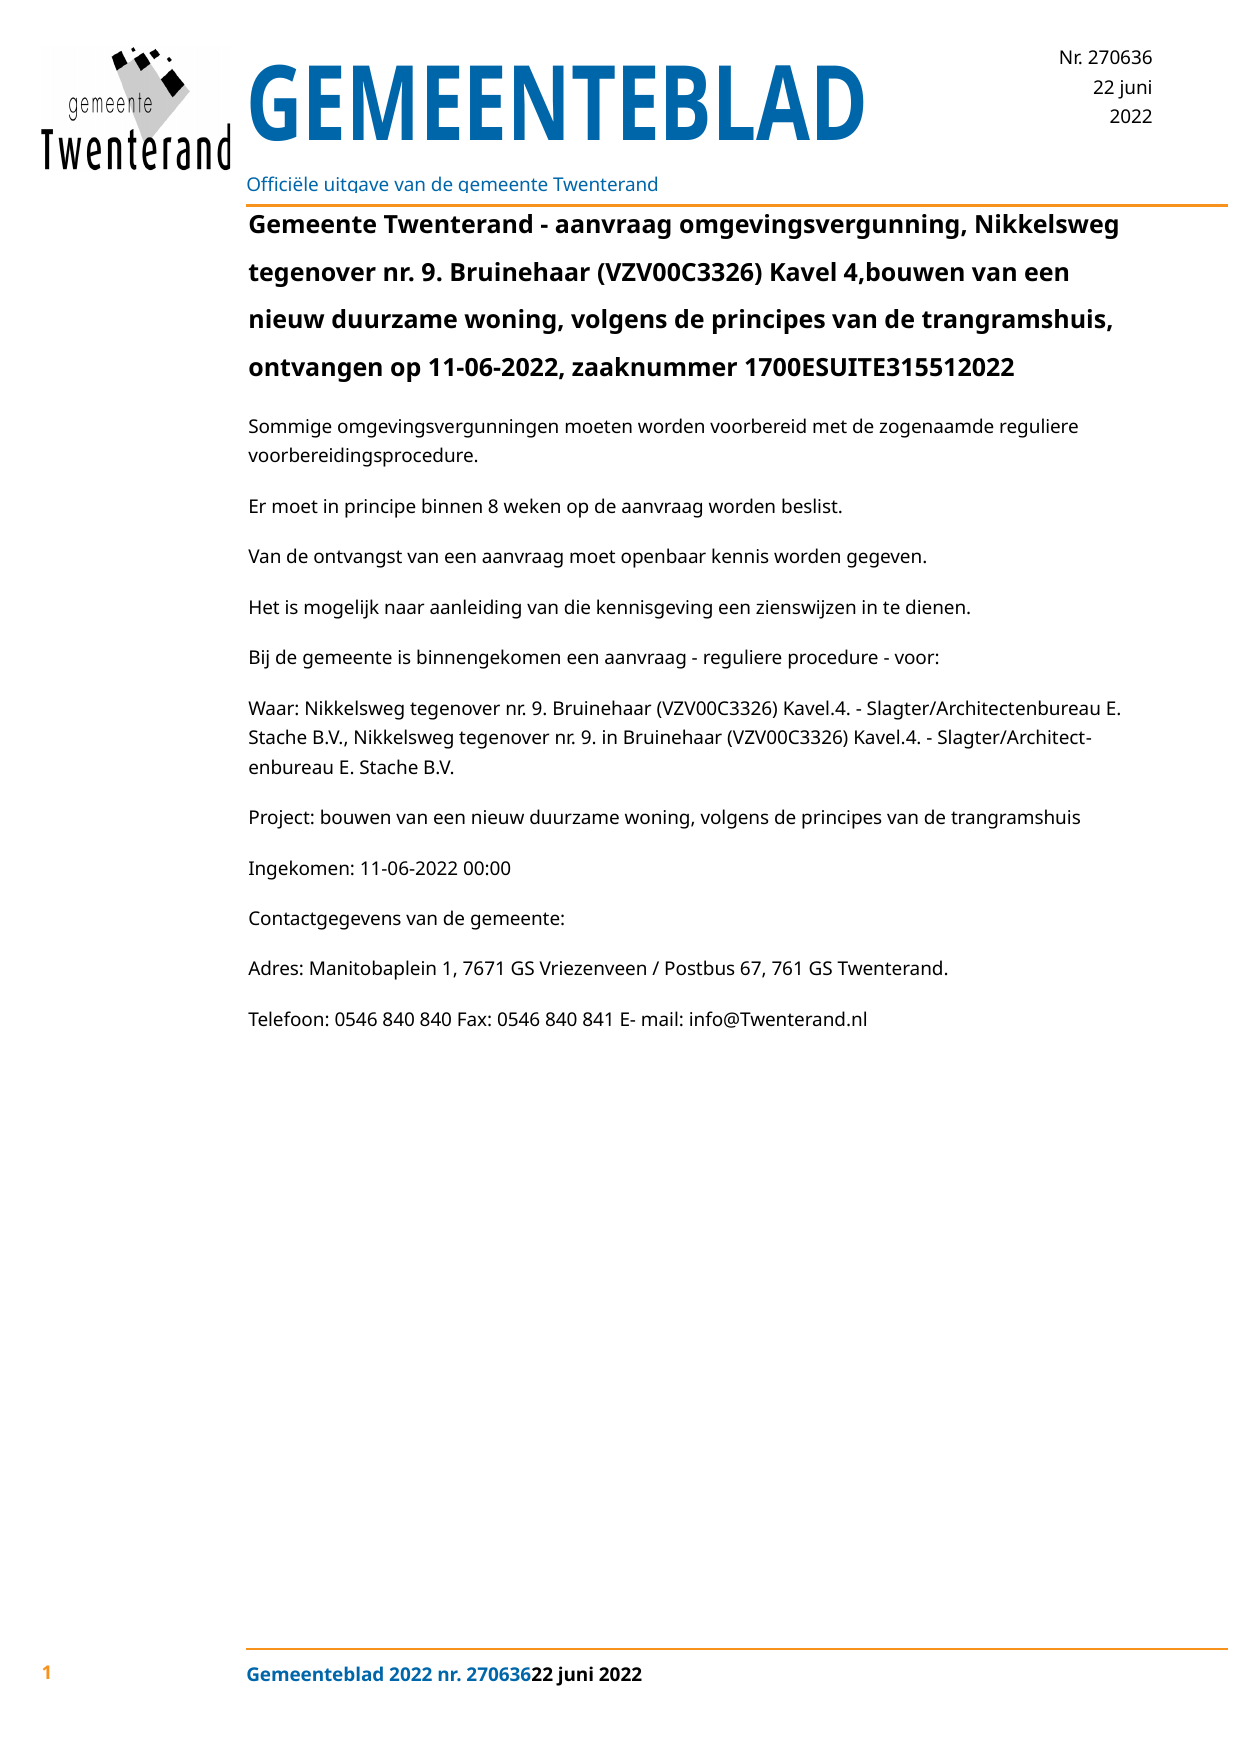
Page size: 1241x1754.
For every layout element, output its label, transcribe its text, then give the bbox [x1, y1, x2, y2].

text Gemeente Twenterand - aanvraag omgevingsvergunning, Nikkelsweg tegenover nr. 9. Bruinehaar (VZV00C3326) Kavel 4,bouwen van een nieuw duurzame woning, volgens de principes van de trangramshuis, ontvangen op 11-06-2022, zaaknummer 1700ESUITE315512022 [248, 207, 1152, 384]
text Sommige omgevingsvergunningen moeten worden voorbereid met de zogenaamde reguliere voorbereidingsprocedure. [248, 413, 1152, 468]
text Bij de gemeente is binnengekomen een aanvraag - reguliere procedure - voor: [248, 644, 1152, 670]
text Van de ontvangst van een aanvraag moet openbaar kennis worden gegeven. [248, 543, 1152, 569]
text Er moet in principe binnen 8 weken op de aanvraag worden beslist. [248, 493, 1152, 519]
picture [41, 47, 231, 172]
text Ingekomen: 11-06-2022 00:00 [248, 855, 1152, 881]
text Telefoon: 0546 840 840 Fax: 0546 840 841 E- mail: info@Twenterand.nl [248, 1006, 1152, 1032]
text Adres: Manitobaplein 1, 7671 GS Vriezenveen / Postbus 67, 761 GS Twenterand. [248, 956, 1152, 981]
text Contactgegevens van de gemeente: [248, 905, 1152, 931]
text Project: bouwen van een nieuw duurzame woning, volgens de principes van de trangramshuis [248, 804, 1152, 830]
text Het is mogelijk naar aanleiding van die kennisgeving een zienswijzen in te dienen. [248, 594, 1152, 620]
text Waar: Nikkelsweg tegenover nr. 9. Bruinehaar (VZV00C3326) Kavel.4. - Slagter/Architect­enbureau E. Stache B.V., Nikkelsweg tegenover nr. 9. in Bruinehaar (VZV00C3326) Kavel.4. - Slagter/Architect­enbureau E. Stache B.V. [248, 695, 1152, 780]
